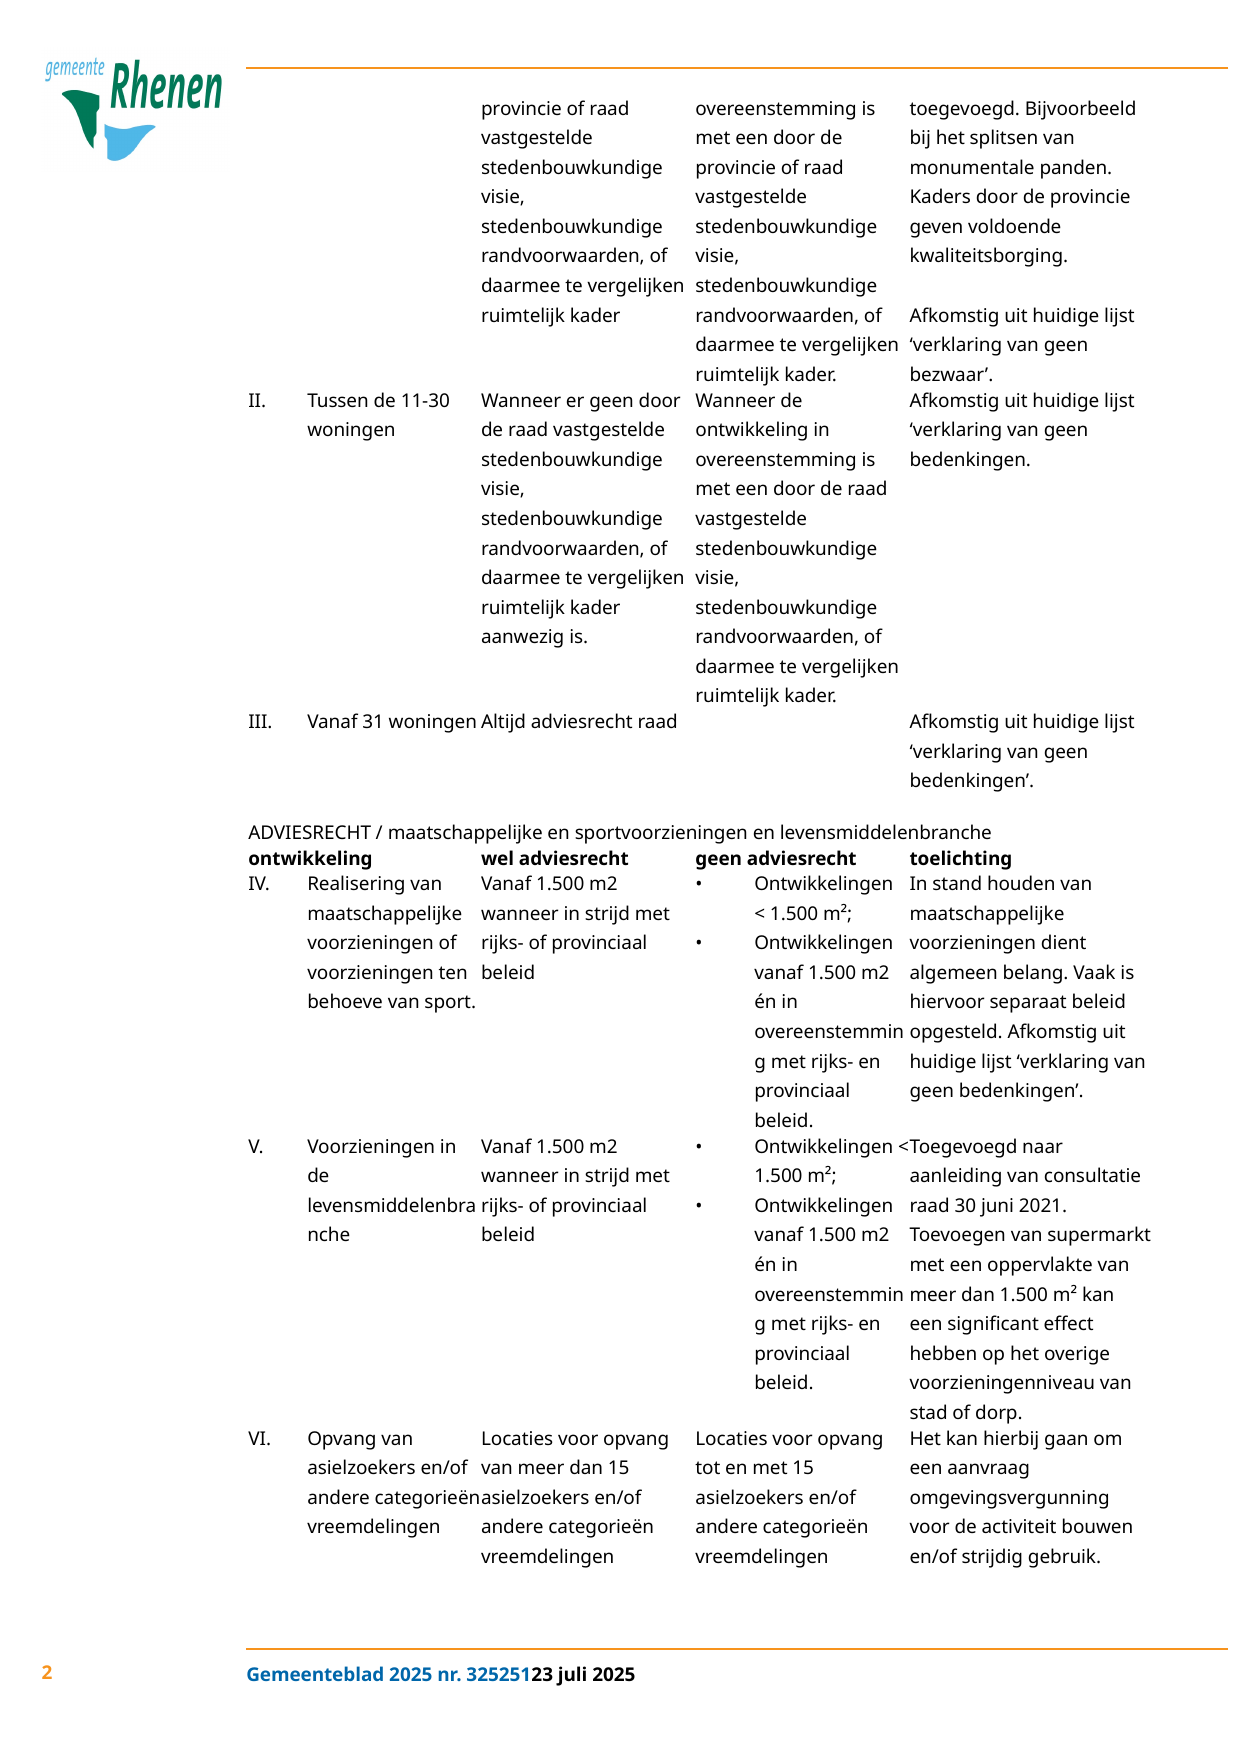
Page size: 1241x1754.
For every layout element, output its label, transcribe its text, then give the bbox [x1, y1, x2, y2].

table_cell [695, 1569, 909, 1594]
table_cell Opvang van asielzoekers en/of andere categorieën vreemdelingen [248, 1425, 481, 1569]
table_cell Wanneer de ontwikkeling in overeenstemming is met een door de raad vastgestelde stedenbouwkundige visie, stedenbouwkundige randvoorwaarden, of daarmee te vergelijken ruimtelijk kader. [695, 387, 909, 708]
table_cell In stand houden van maatschappelijke voorzieningen dient algemeen belang. Vaak is hiervoor separaat beleid opgesteld. Afkomstig uit huidige lijst ‘verklaring van geen bedenkingen’. [909, 870, 1152, 1133]
table_cell [909, 793, 1152, 819]
table_cell Afkomstig uit huidige lijst ‘verklaring van geen bedenkingen’. [909, 708, 1152, 793]
table_cell [695, 793, 909, 819]
table_cell Ontwikkelingen < 1.500 m²; Ontwikkelingen vanaf 1.500 m2 én in overeenstemming met rijks- en provinciaal beleid. [695, 870, 909, 1133]
table_cell [909, 1569, 1152, 1594]
table_cell Afkomstig uit huidige lijst ‘verklaring van geen bedenkingen. [909, 387, 1152, 708]
table_cell [248, 1569, 481, 1594]
table_cell Locaties voor opvang van meer dan 15 asielzoekers en/of andere categorieën vreemdelingen [481, 1425, 695, 1569]
table_cell Vanaf 31 woningen [248, 708, 481, 793]
picture [41, 47, 231, 172]
table_cell [248, 793, 481, 819]
table_cell Realisering van maatschappelijke voorzieningen of voorzieningen ten behoeve van sport. [248, 870, 481, 1133]
table_cell [248, 95, 481, 387]
table_cell wel adviesrecht [481, 845, 695, 870]
table_cell Ontwikkelingen < 1.500 m²; Ontwikkelingen vanaf 1.500 m2 én in overeenstemming met rijks- en provinciaal beleid. [695, 1133, 909, 1425]
table_cell Voorzieningen in de levensmiddelenbranche [248, 1133, 481, 1425]
table_cell toegevoegd. Bijvoorbeeld bij het splitsen van monumentale panden. Kaders door de provincie geven voldoende kwaliteitsborging. Afkomstig uit huidige lijst ‘verklaring van geen bezwaar’. [909, 95, 1152, 387]
table_cell overeenstemming is met een door de provincie of raad vastgestelde stedenbouwkundige visie, stedenbouwkundige randvoorwaarden, of daarmee te vergelijken ruimtelijk kader. [695, 95, 909, 387]
table_cell [695, 708, 909, 793]
table_cell toelichting [909, 845, 1152, 870]
table_cell Locaties voor opvang tot en met 15 asielzoekers en/of andere categorieën vreemdelingen [695, 1425, 909, 1569]
table_cell [481, 1569, 695, 1594]
table_cell [481, 793, 695, 819]
table_cell geen adviesrecht [695, 845, 909, 870]
table_cell Vanaf 1.500 m2 wanneer in strijd met rijks- of provinciaal beleid [481, 1133, 695, 1425]
table_cell Altijd adviesrecht raad [481, 708, 695, 793]
table_cell Tussen de 11-30 woningen [248, 387, 481, 708]
table_cell ontwikkeling [248, 845, 481, 870]
table_cell Vanaf 1.500 m2 wanneer in strijd met rijks- of provinciaal beleid [481, 870, 695, 1133]
table_cell Toegevoegd naar aanleiding van consultatie raad 30 juni 2021. Toevoegen van supermarkt met een oppervlakte van meer dan 1.500 m² kan een significant effect hebben op het overige voorzieningenniveau van stad of dorp. [909, 1133, 1152, 1425]
table_cell ADVIESRECHT / maatschappelijke en sportvoorzieningen en levensmiddelenbranche [248, 819, 1152, 845]
table_cell Wanneer er geen door de raad vastgestelde stedenbouwkundige visie, stedenbouwkundige randvoorwaarden, of daarmee te vergelijken ruimtelijk kader aanwezig is. [481, 387, 695, 708]
table_cell Het kan hierbij gaan om een aanvraag omgevingsvergunning voor de activiteit bouwen en/of strijdig gebruik. [909, 1425, 1152, 1569]
table_cell provincie of raad vastgestelde stedenbouwkundige visie, stedenbouwkundige randvoorwaarden, of daarmee te vergelijken ruimtelijk kader [481, 95, 695, 387]
